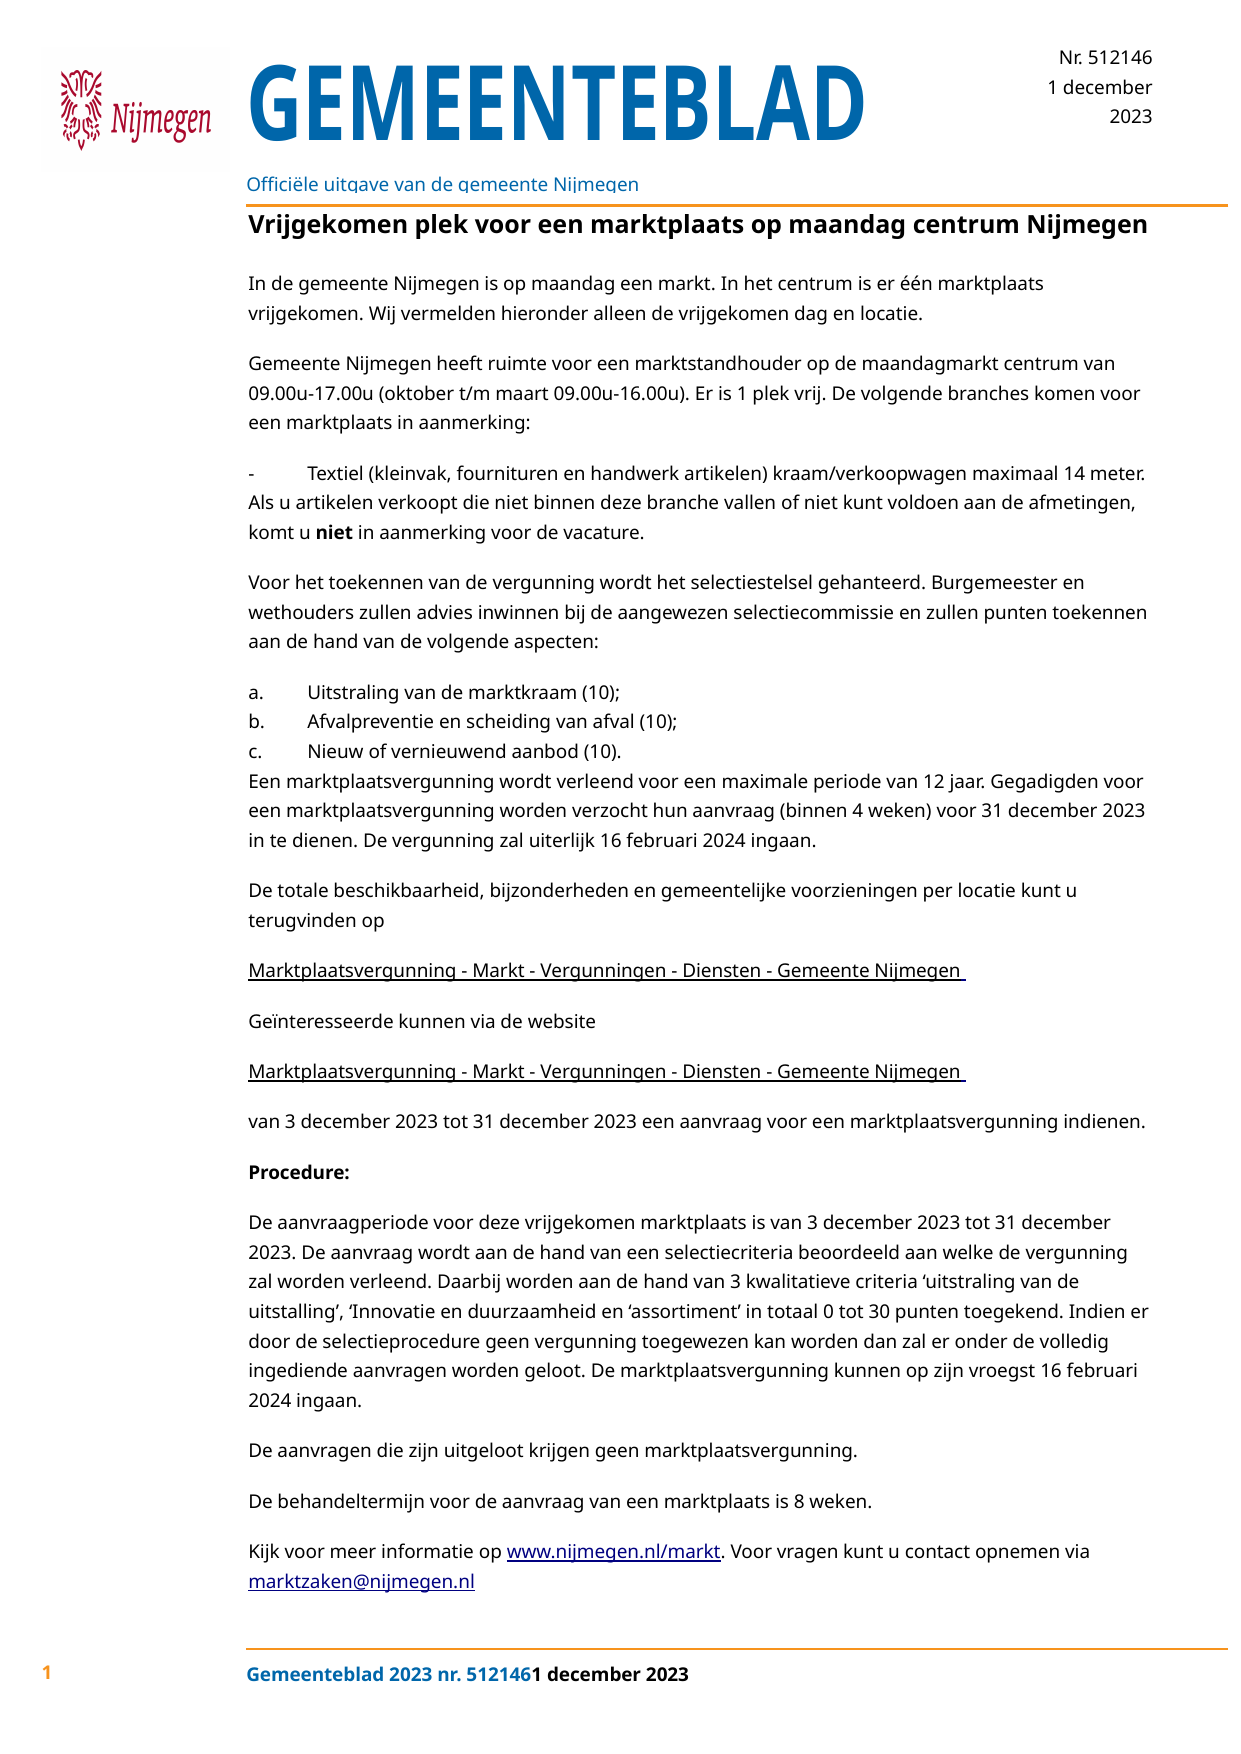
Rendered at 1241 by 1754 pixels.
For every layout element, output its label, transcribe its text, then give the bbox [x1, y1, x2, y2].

list Afvalpreventie en scheiding van afval (10); [248, 709, 1152, 734]
list Textiel (kleinvak, fournituren en handwerk artikelen) kraam/verkoopwagen maximaal 14 meter. [248, 460, 1152, 486]
text Voor het toekennen van de vergunning wordt het selectiestelsel gehanteerd. Burgemeester en wethouders zullen advies inwinnen bij de aangewezen selectiecommissie en zullen punten toekennen aan de hand van de volgende aspecten: [248, 569, 1152, 654]
list Uitstraling van de marktkraam (10); [248, 679, 1152, 705]
text Geïnteresseerde kunnen via de website [248, 1008, 1152, 1033]
text Vrijgekomen plek voor een marktplaats op maandag centrum Nijmegen [248, 207, 1152, 241]
text Een marktplaatsvergunning wordt verleend voor een maximale periode van 12 jaar. Gegadigden voor een marktplaatsvergunning worden verzocht hun aanvraag (binnen 4 weken) voor 31 december 2023 in te dienen. De vergunning zal uiterlijk 16 februari 2024 ingaan. [248, 768, 1152, 853]
text Als u artikelen verkoopt die niet binnen deze branche vallen of niet kunt voldoen aan de afmetingen, komt u niet in aanmerking voor de vacature. [248, 489, 1152, 545]
text De aanvragen die zijn uitgeloot krijgen geen marktplaatsvergunning. [248, 1437, 1152, 1463]
text Marktplaatsvergunning - Markt - Vergunningen - Diensten - Gemeente Nijmegen [248, 957, 1152, 983]
text van 3 december 2023 tot 31 december 2023 een aanvraag voor een marktplaatsvergunning indienen. [248, 1109, 1152, 1134]
text Procedure: [248, 1159, 1152, 1185]
text De behandeltermijn voor de aanvraag van een marktplaats is 8 weken. [248, 1488, 1152, 1513]
text Marktplaatsvergunning - Markt - Vergunningen - Diensten - Gemeente Nijmegen [248, 1058, 1152, 1084]
text Gemeente Nijmegen heeft ruimte voor een marktstandhouder op de maandagmarkt centrum van 09.00u-17.00u (oktober t/m maart 09.00u-16.00u). Er is 1 plek vrij. De volgende branches komen voor een marktplaats in aanmerking: [248, 350, 1152, 435]
list Nieuw of vernieuwend aanbod (10). [248, 738, 1152, 764]
text Kijk voor meer informatie op www.nijmegen.nl/markt. Voor vragen kunt u contact opnemen via marktzaken@nijmegen.nl [248, 1538, 1152, 1593]
text In de gemeente Nijmegen is op maandag een markt. In het centrum is er één marktplaats vrijgekomen. Wij vermelden hieronder alleen de vrijgekomen dag en locatie. [248, 270, 1152, 326]
text De totale beschikbaarheid, bijzonderheden en gemeentelijke voorzieningen per locatie kunt u terugvinden op [248, 877, 1152, 933]
text De aanvraagperiode voor deze vrijgekomen marktplaats is van 3 december 2023 tot 31 december 2023. De aanvraag wordt aan de hand van een selectiecriteria beoordeeld aan welke de vergunning zal worden verleend. Daarbij worden aan de hand van 3 kwalitatieve criteria ‘uitstraling van de uitstalling’, ‘Innovatie en duurzaamheid en ‘assortiment’ in totaal 0 tot 30 punten toegekend. Indien er door de selectieprocedure geen vergunning toegewezen kan worden dan zal er onder de volledig ingediende aanvragen worden geloot. De marktplaatsvergunning kunnen op zijn vroegst 16 februari 2024 ingaan. [248, 1209, 1152, 1413]
picture [41, 47, 231, 172]
